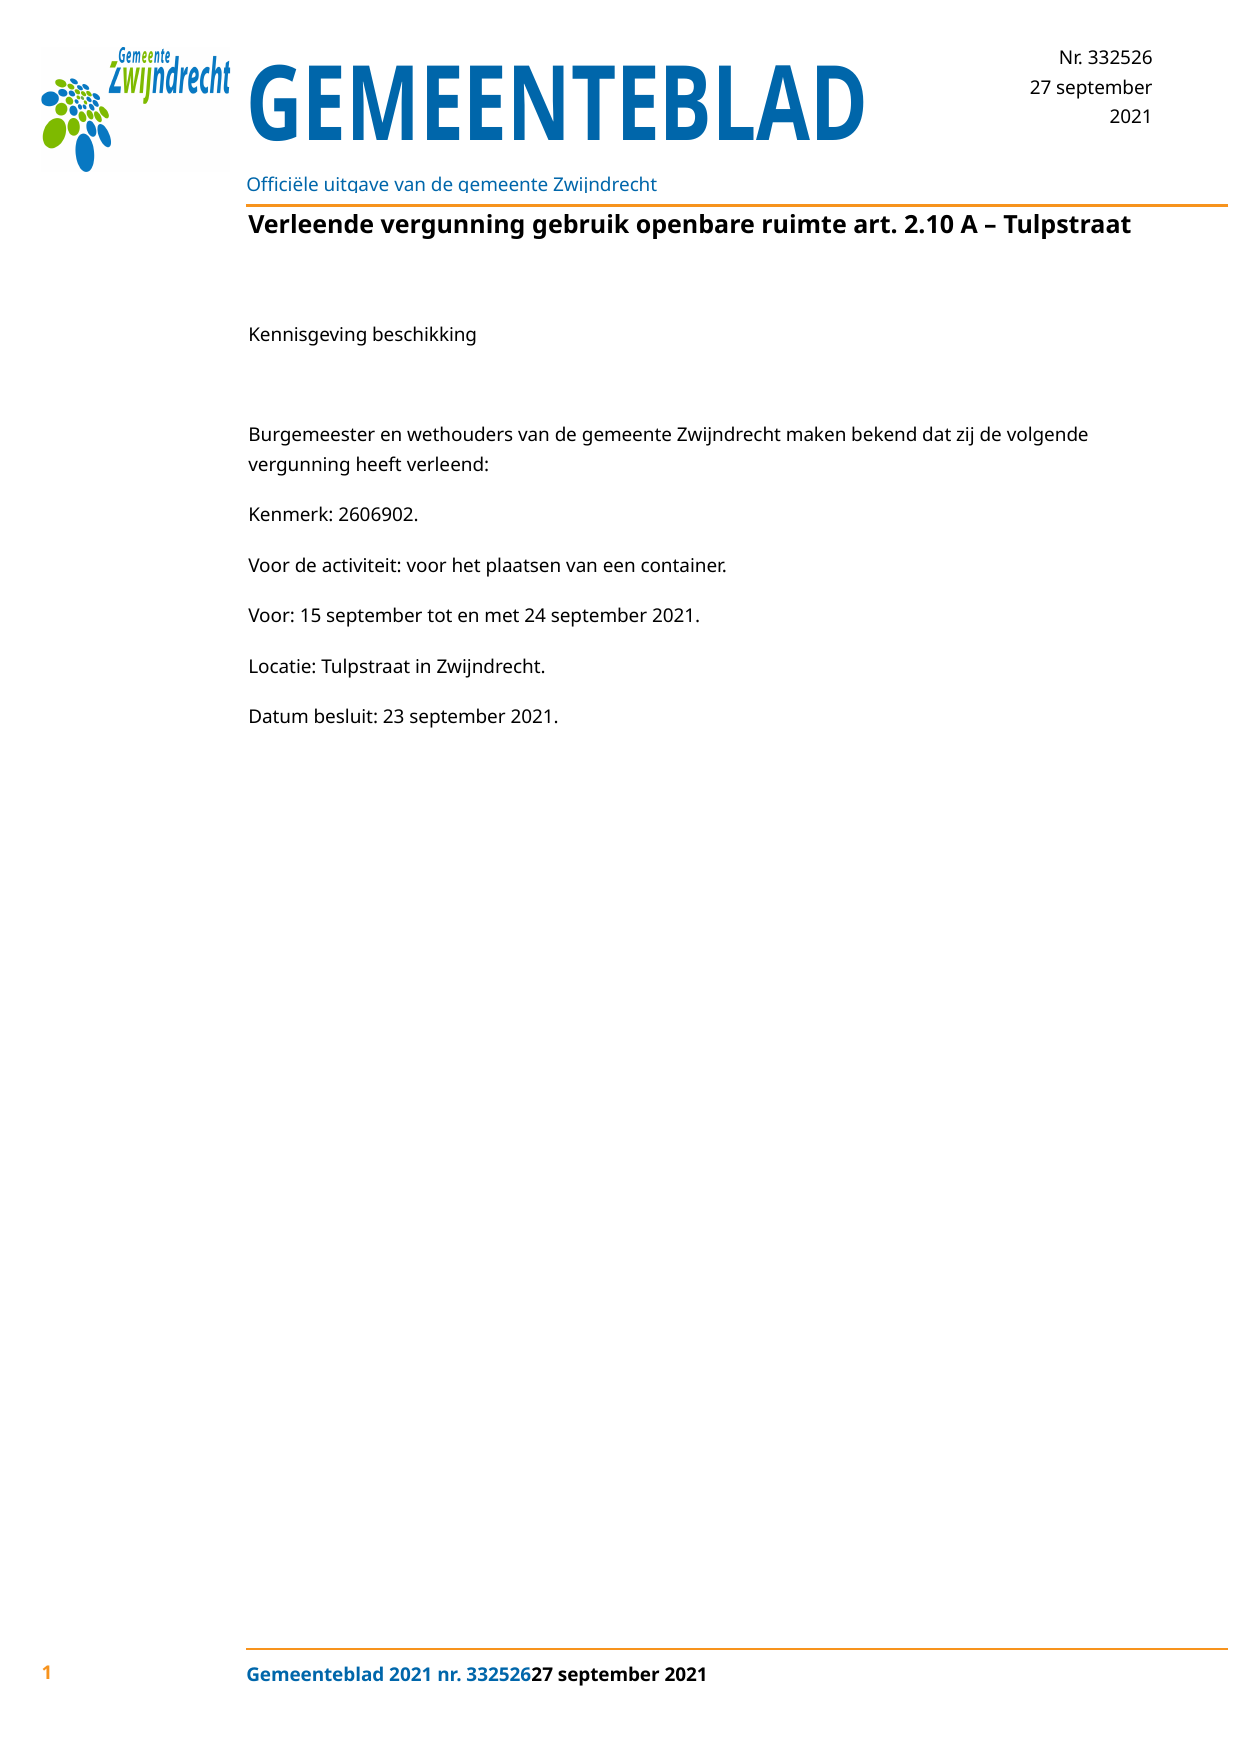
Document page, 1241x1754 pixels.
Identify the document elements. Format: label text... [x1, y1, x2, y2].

text Burgemeester en wethouders van de gemeente Zwijndrecht maken bekend dat zij de volgende vergunning heeft verleend: [248, 422, 1152, 477]
text Verleende vergunning gebruik openbare ruimte art. 2.10 A – Tulpstraat [248, 207, 1152, 241]
text Locatie: Tulpstraat in Zwijndrecht. [248, 653, 1152, 678]
picture [41, 47, 231, 172]
text Voor de activiteit: voor het plaatsen van een container. [248, 552, 1152, 578]
text Voor: 15 september tot en met 24 september 2021. [248, 602, 1152, 628]
text Kennisgeving beschikking [248, 321, 1152, 346]
text Datum besluit: 23 september 2021. [248, 703, 1152, 729]
text Kenmerk: 2606902. [248, 502, 1152, 527]
